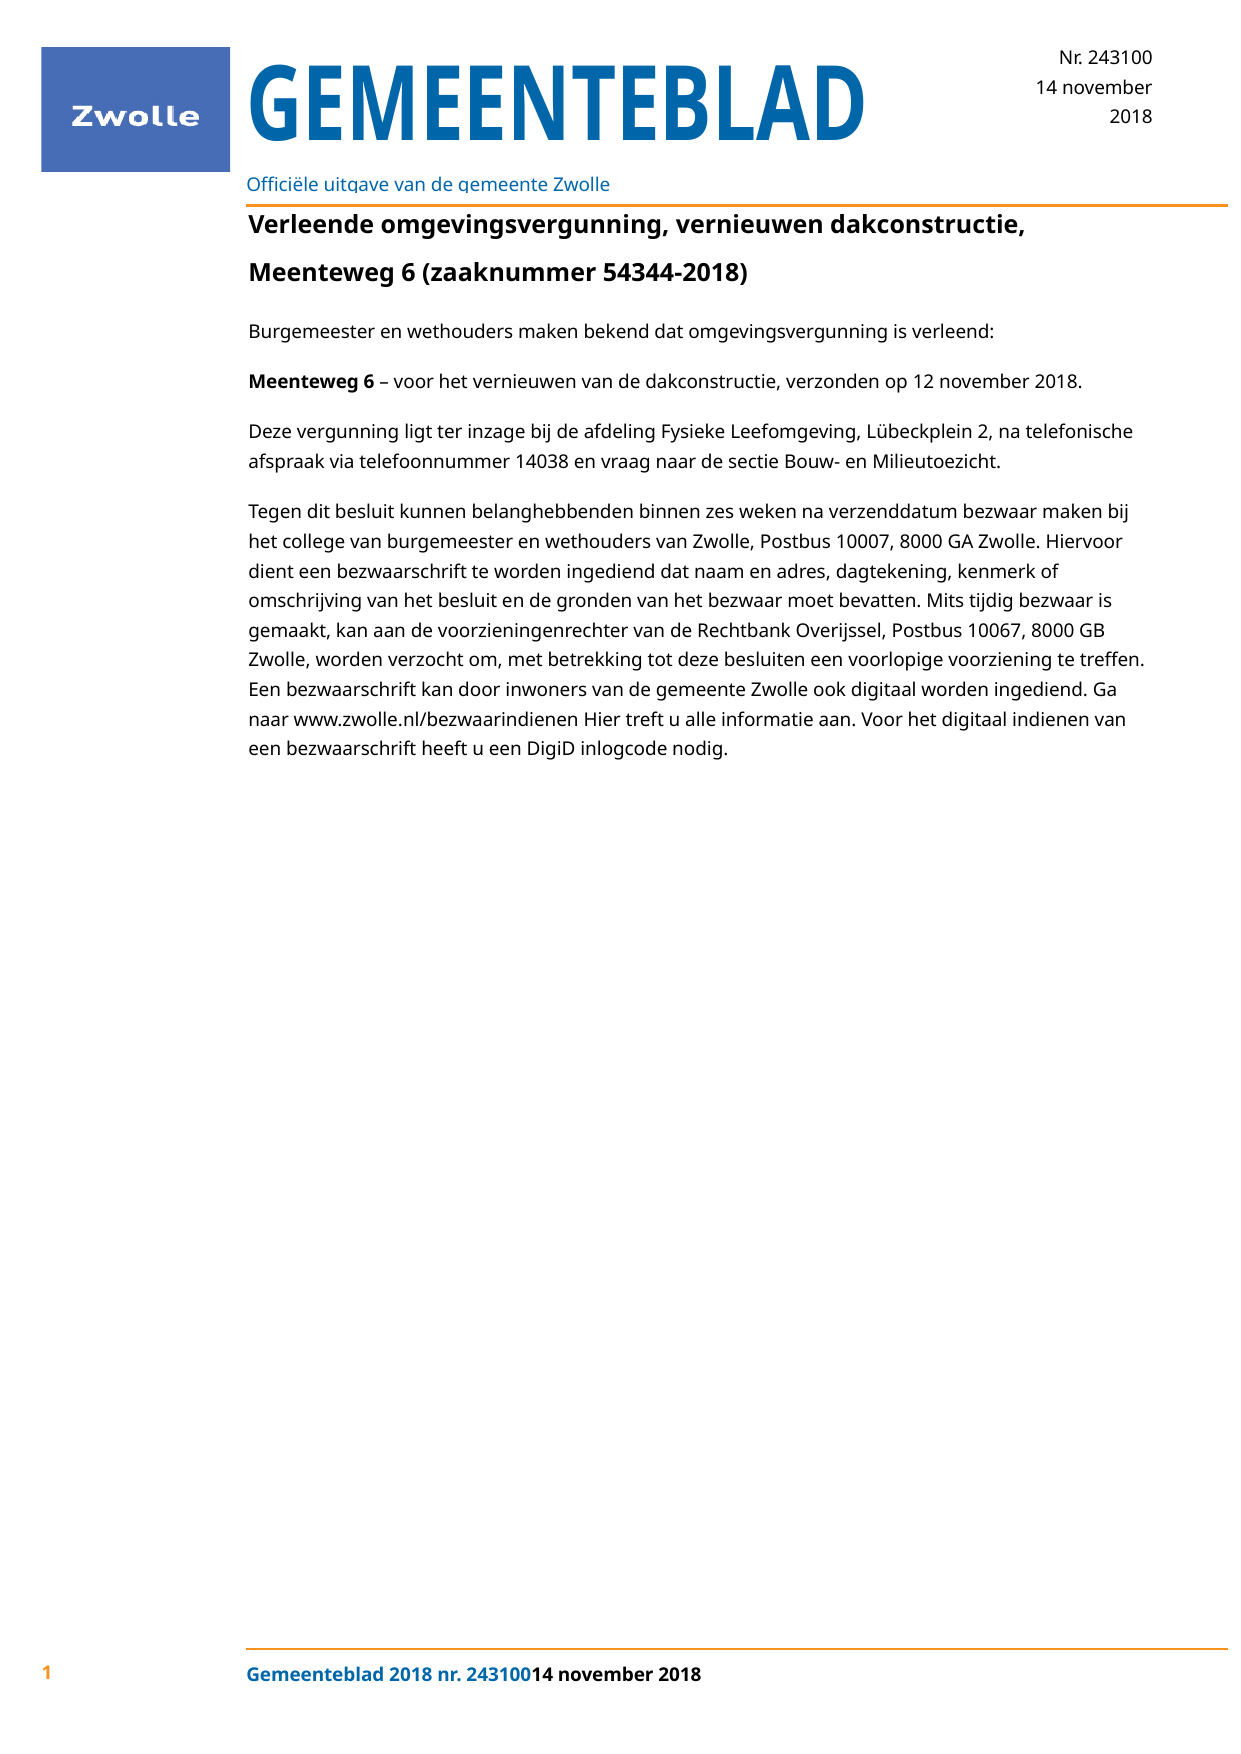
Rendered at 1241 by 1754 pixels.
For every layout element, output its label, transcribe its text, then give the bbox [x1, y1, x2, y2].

picture [41, 47, 231, 172]
text Verleende omgevingsvergunning, vernieuwen dakconstructie, Meenteweg 6 (zaaknummer 54344-2018) [248, 207, 1152, 288]
text Deze vergunning ligt ter inzage bij de afdeling Fysieke Leefomgeving, Lübeckplein 2, na telefonische afspraak via telefoonnummer 14038 en vraag naar de sectie Bouw- en Milieutoezicht. [248, 419, 1152, 474]
text Burgemeester en wethouders maken bekend dat omgevingsvergunning is verleend: [248, 318, 1152, 344]
text Meenteweg 6 – voor het vernieuwen van de dakconstructie, verzonden op 12 november 2018. [248, 368, 1152, 394]
text Tegen dit besluit kunnen belanghebbenden binnen zes weken na verzenddatum bezwaar maken bij het college van burgemeester en wethouders van Zwolle, Postbus 10007, 8000 GA Zwolle. Hiervoor dient een bezwaarschrift te worden ingediend dat naam en adres, dagtekening, kenmerk of omschrijving van het besluit en de gronden van het bezwaar moet bevatten. Mits tijdig bezwaar is gemaakt, kan aan de voorzieningenrechter van de Rechtbank Overijssel, Postbus 10067, 8000 GB Zwolle, worden verzocht om, met betrekking tot deze besluiten een voorlopige voorziening te treffen. Een bezwaarschrift kan door inwoners van de gemeente Zwolle ook digitaal worden ingediend. Ga naar www.zwolle.nl/bezwaarindienen Hier treft u alle informatie aan. Voor het digitaal indienen van een bezwaarschrift heeft u een DigiD inlogcode nodig. [248, 499, 1152, 761]
